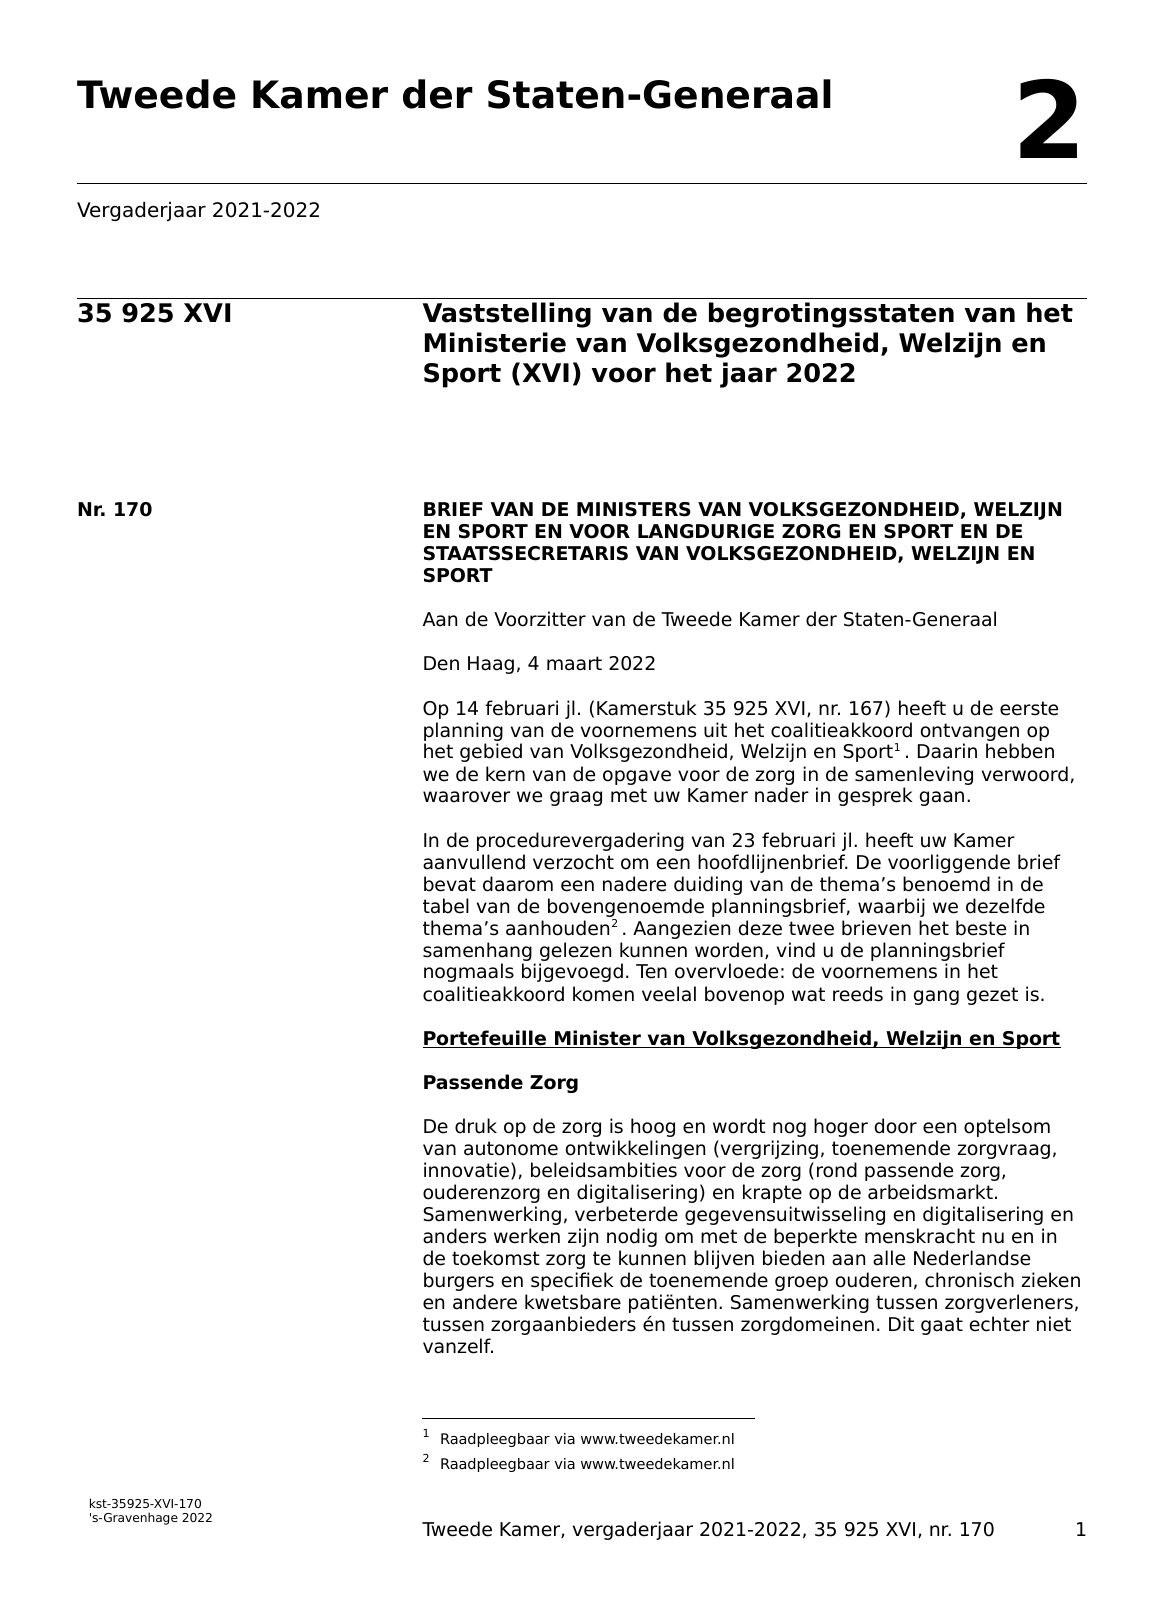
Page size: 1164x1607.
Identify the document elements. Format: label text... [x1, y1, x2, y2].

text Den Haag, 4 maart 2022 [422, 653, 1087, 675]
subtitle 35 925 XVI Vaststelling van de begrotingsstaten van het Ministerie van Volksgezondheid, Welzijn en Sport (XVI) voor het jaar 2022 [77, 299, 1087, 388]
text Op 14 februari jl. (Kamerstuk 35 925 XVI, nr. 167) heeft u de eerste planning van de voornemens uit het coalitieakkoord ontvangen op het gebied van Volksgezondheid, Welzijn en Sport. Daarin hebben we de kern van de opgave voor de zorg in de samenleving verwoord, waarover we graag met uw Kamer nader in gesprek gaan. [422, 697, 1087, 807]
text De druk op de zorg is hoog en wordt nog hoger door een optelsom van autonome ontwikkelingen (vergrijzing, toenemende zorgvraag, innovatie), beleidsambities voor de zorg (rond passende zorg, ouderenzorg en digitalisering) en krapte op de arbeidsmarkt. Samenwerking, verbeterde gegevensuitwisseling en digitalisering en anders werken zijn nodig om met de beperkte menskracht nu en in de toekomst zorg te kunnen blijven bieden aan alle Nederlandse burgers en specifiek de toenemende groep ouderen, chronisch zieken en andere kwetsbare patiënten. Samenwerking tussen zorgverleners, tussen zorgaanbieders én tussen zorgdomeinen. Dit gaat echter niet vanzelf. [422, 1116, 1087, 1358]
table_cell Vergaderjaar 2021-2022 [77, 184, 1087, 298]
text Raadpleegbaar via www.tweedekamer.nl [422, 1452, 1087, 1474]
text kst-35925-XVI-170 [88, 1497, 323, 1511]
text In de procedurevergadering van 23 februari jl. heeft uw Kamer aanvullend verzocht om een hoofdlijnenbrief. De voorliggende brief bevat daarom een nadere duiding van de thema’s benoemd in de tabel van de bovengenoemde planningsbrief, waarbij we dezelfde thema’s aanhouden. Aangezien deze twee brieven het beste in samenhang gelezen kunnen worden, vind u de planningsbrief nogmaals bijgevoegd. Ten overvloede: de voornemens in het coalitieakkoord komen veelal bovenop wat reeds in gang gezet is. [422, 829, 1087, 1005]
table_header Tweede Kamer der Staten-Generaal [77, 59, 886, 183]
subtitle Portefeuille Minister van Volksgezondheid, Welzijn en Sport [422, 1028, 1087, 1049]
table_header 2 [886, 59, 1087, 183]
text 's-Gravenhage 2022 [88, 1511, 323, 1525]
text Aan de Voorzitter van de Tweede Kamer der Staten-Generaal [422, 609, 1087, 631]
subtitle Passende Zorg [422, 1072, 1087, 1094]
subtitle Nr. 170 BRIEF VAN DE MINISTERS VAN VOLKSGEZONDHEID, WELZIJN EN SPORT EN VOOR LANGDURIGE ZORG EN SPORT EN DE STAATSSECRETARIS VAN VOLKSGEZONDHEID, WELZIJN EN SPORT [77, 499, 1087, 587]
text Raadpleegbaar via www.tweedekamer.nl [422, 1427, 1087, 1449]
